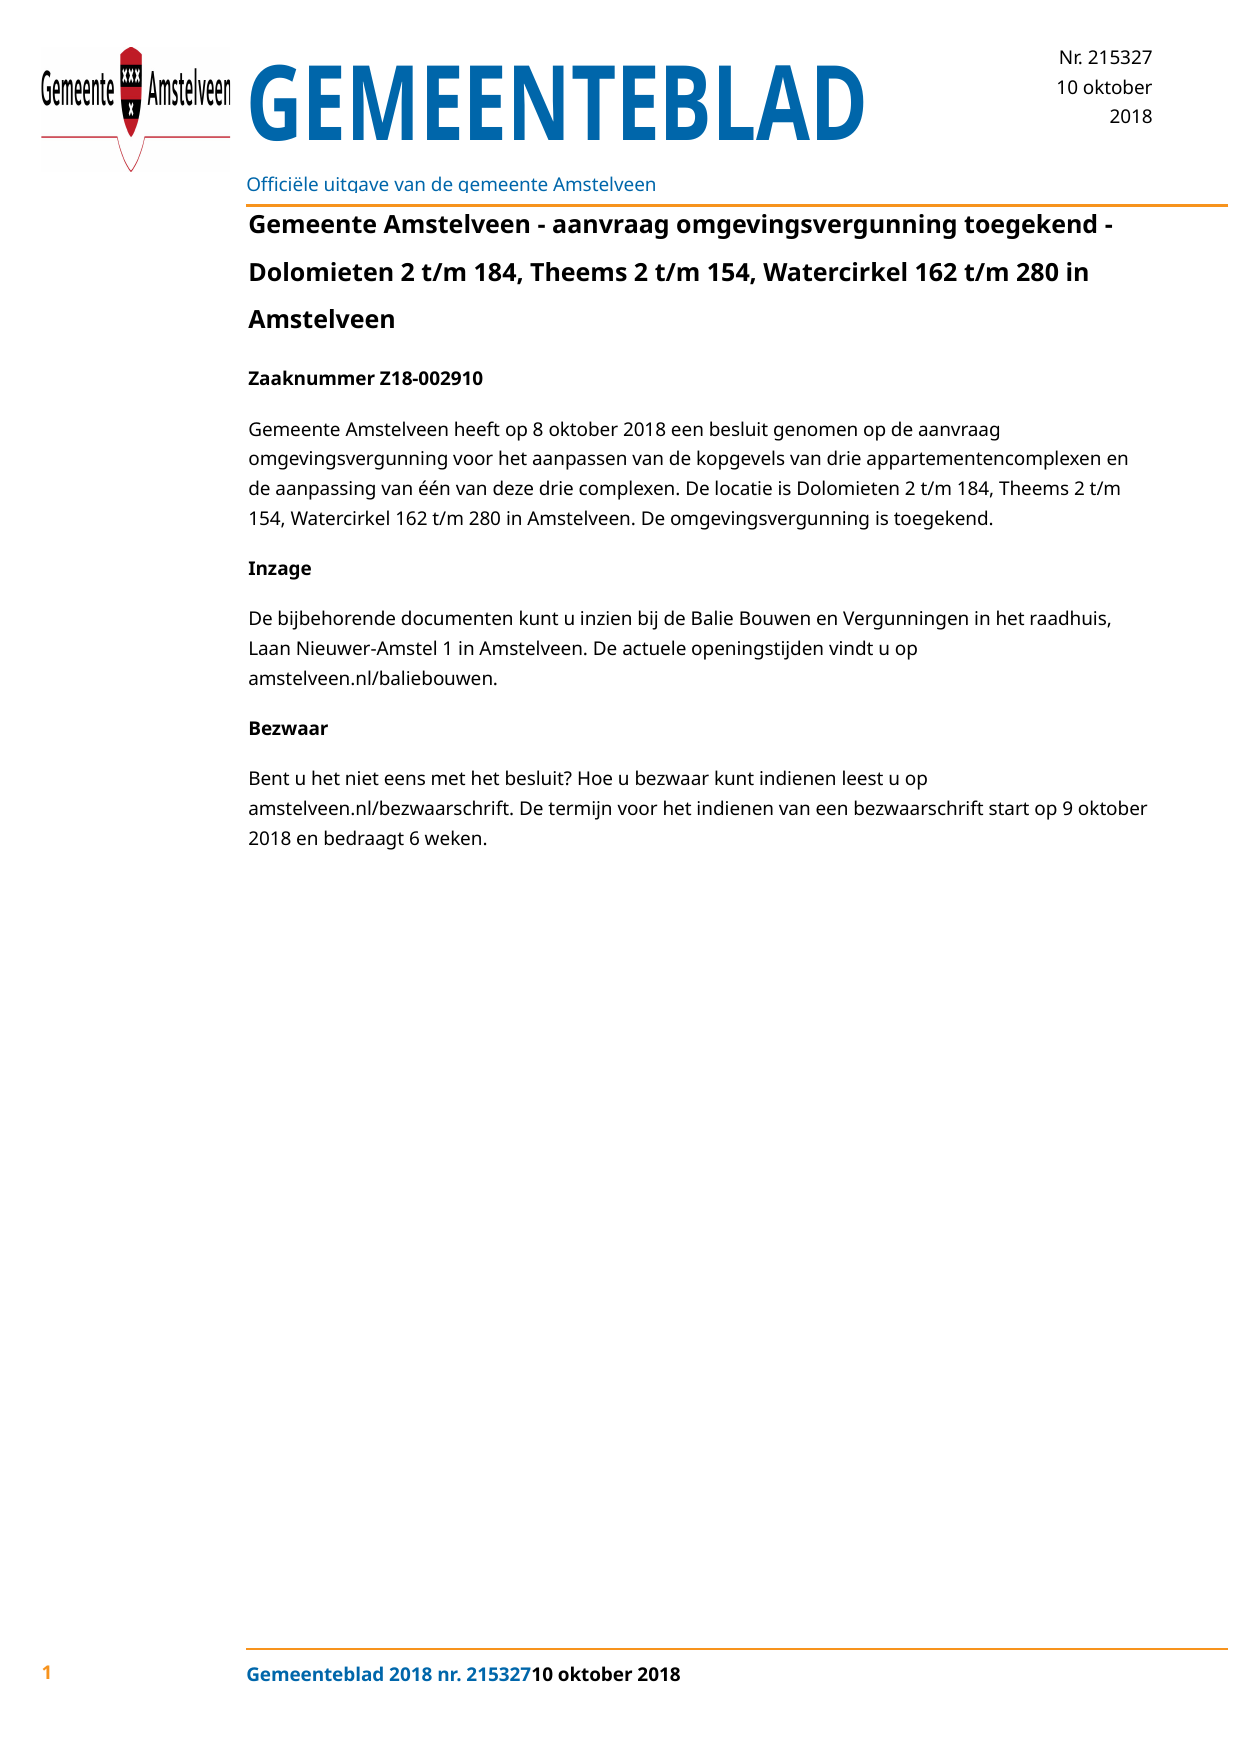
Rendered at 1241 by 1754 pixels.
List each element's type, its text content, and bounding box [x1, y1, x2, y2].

text Zaaknummer Z18-002910 [248, 366, 1152, 391]
text Bent u het niet eens met het besluit? Hoe u bezwaar kunt indienen leest u op amstelveen.nl/bezwaarschrift. De termijn voor het indienen van een bezwaarschrift start op 9 oktober 2018 en bedraagt 6 weken. [248, 766, 1152, 850]
picture [41, 47, 231, 172]
text Gemeente Amstelveen heeft op 8 oktober 2018 een besluit genomen op de aanvraag omgevingsvergunning voor het aanpassen van de kopgevels van drie appartementencomplexen en de aanpassing van één van deze drie complexen. De locatie is Dolomieten 2 t/m 184, Theems 2 t/m 154, Watercirkel 162 t/m 280 in Amstelveen. De omgevingsvergunning is toegekend. [248, 416, 1152, 530]
text Bezwaar [248, 715, 1152, 741]
text Inzage [248, 555, 1152, 581]
text De bijbehorende documenten kunt u inzien bij de Balie Bouwen en Vergunningen in het raadhuis, Laan Nieuwer-Amstel 1 in Amstelveen. De actuele openingstijden vindt u op amstelveen.nl/baliebouwen. [248, 606, 1152, 690]
text Gemeente Amstelveen - aanvraag omgevingsvergunning toegekend - Dolomieten 2 t/m 184, Theems 2 t/m 154, Watercirkel 162 t/m 280 in Amstelveen [248, 207, 1152, 336]
